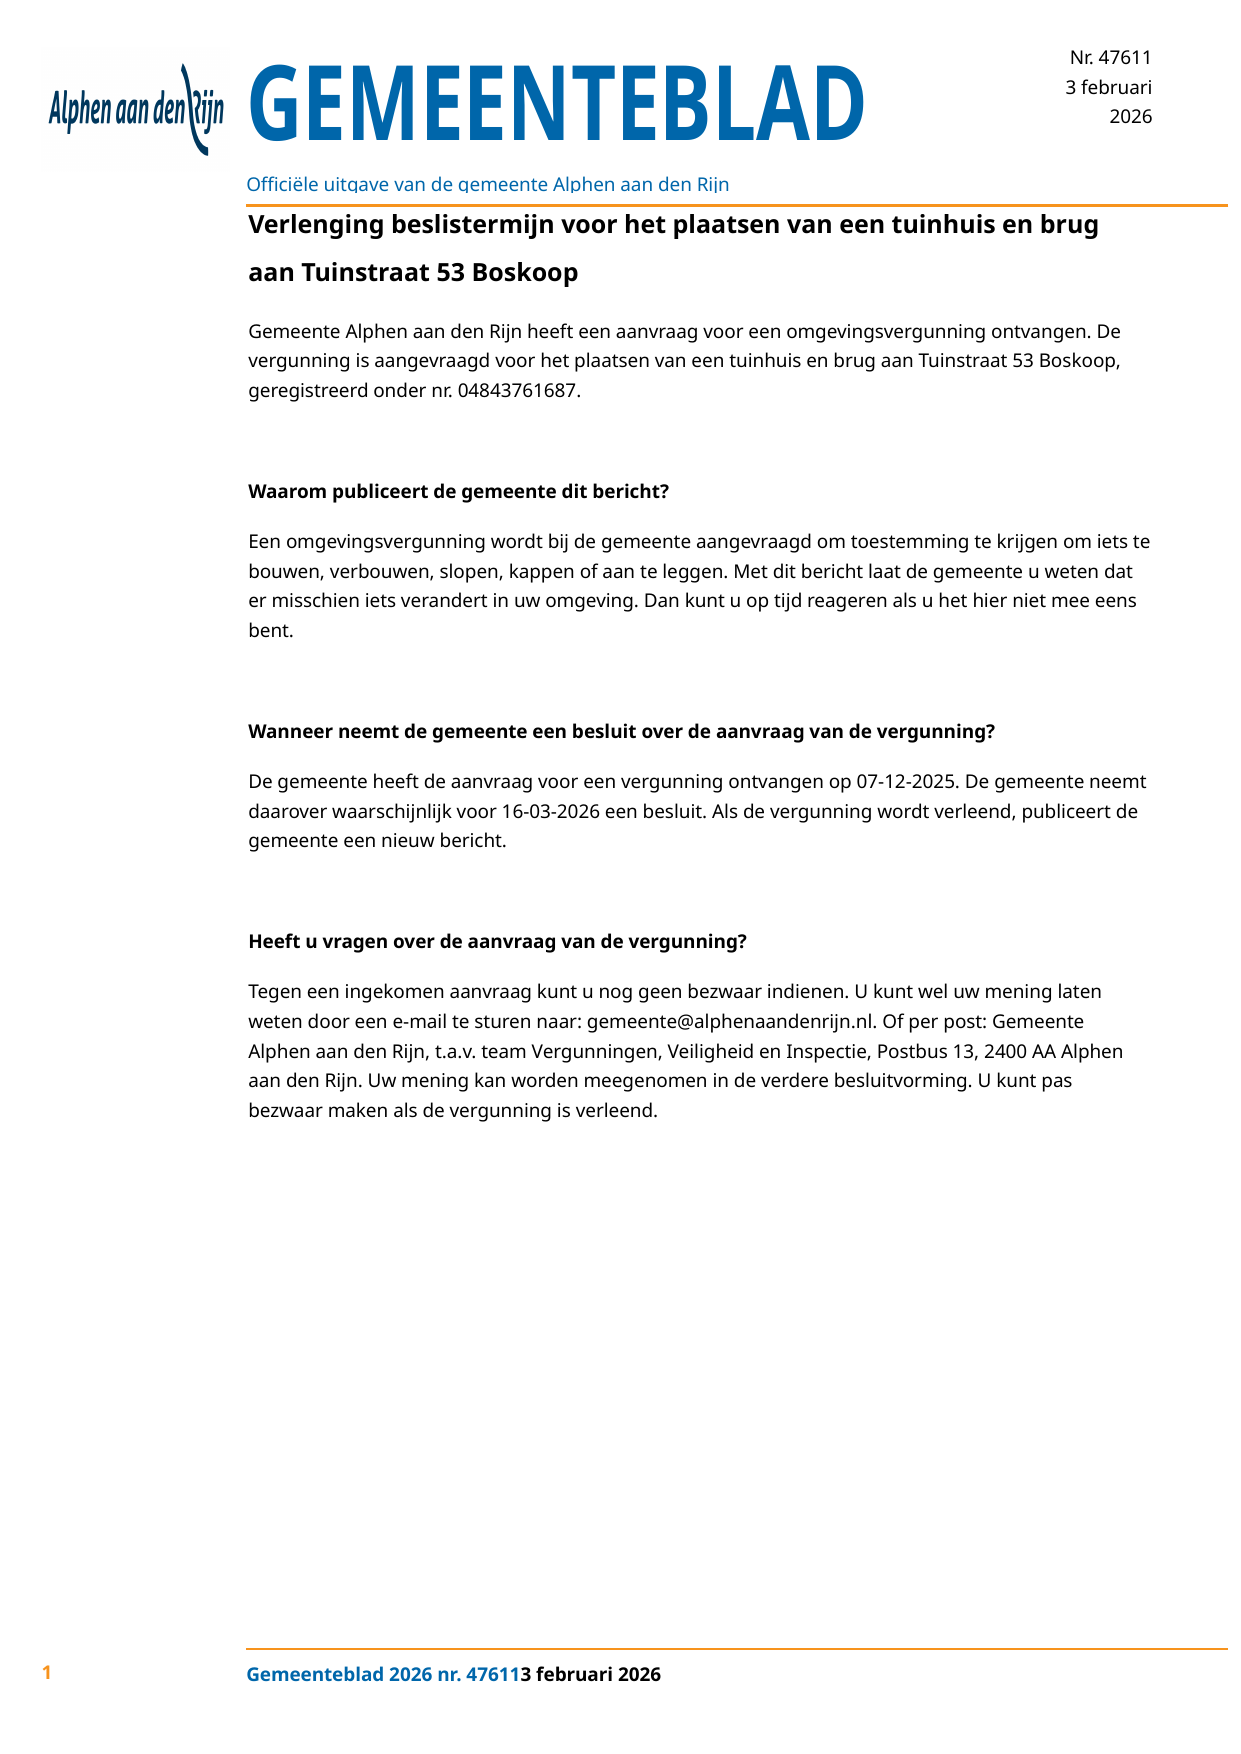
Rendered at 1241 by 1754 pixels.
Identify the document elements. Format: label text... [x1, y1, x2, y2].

text Waarom publiceert de gemeente dit bericht? [248, 478, 1152, 504]
text Wanneer neemt de gemeente een besluit over de aanvraag van de vergunning? [248, 718, 1152, 744]
text Tegen een ingekomen aanvraag kunt u nog geen bezwaar indienen. U kunt wel uw mening laten weten door een e-mail te sturen naar: gemeente@alphenaandenrijn.nl. Of per post: Gemeente Alphen aan den Rijn, t.a.v. team Vergunningen, Veiligheid en Inspectie, Postbus 13, 2400 AA Alphen aan den Rijn. Uw mening kan worden meegenomen in de verdere besluitvorming. U kunt pas bezwaar maken als de vergunning is verleend. [248, 979, 1152, 1123]
text Verlenging beslistermijn voor het plaatsen van een tuinhuis en brug aan Tuinstraat 53 Boskoop [248, 207, 1152, 288]
text De gemeente heeft de aanvraag voor een vergunning ontvangen op 07-12-2025. De gemeente neemt daarover waarschijnlijk voor 16-03-2026 een besluit. Als de vergunning wordt verleend, publiceert de gemeente een nieuw bericht. [248, 768, 1152, 853]
text Een omgevingsvergunning wordt bij de gemeente aangevraagd om toestemming te krijgen om iets te bouwen, verbouwen, slopen, kappen of aan te leggen. Met dit bericht laat de gemeente u weten dat er misschien iets verandert in uw omgeving. Dan kunt u op tijd reageren als u het hier niet mee eens bent. [248, 528, 1152, 643]
text Heeft u vragen over de aanvraag van de vergunning? [248, 928, 1152, 954]
picture [41, 47, 231, 172]
text Gemeente Alphen aan den Rijn heeft een aanvraag voor een omgevingsvergunning ontvangen. De vergunning is aangevraagd voor het plaatsen van een tuinhuis en brug aan Tuinstraat 53 Boskoop, geregistreerd onder nr. 04843761687. [248, 318, 1152, 403]
